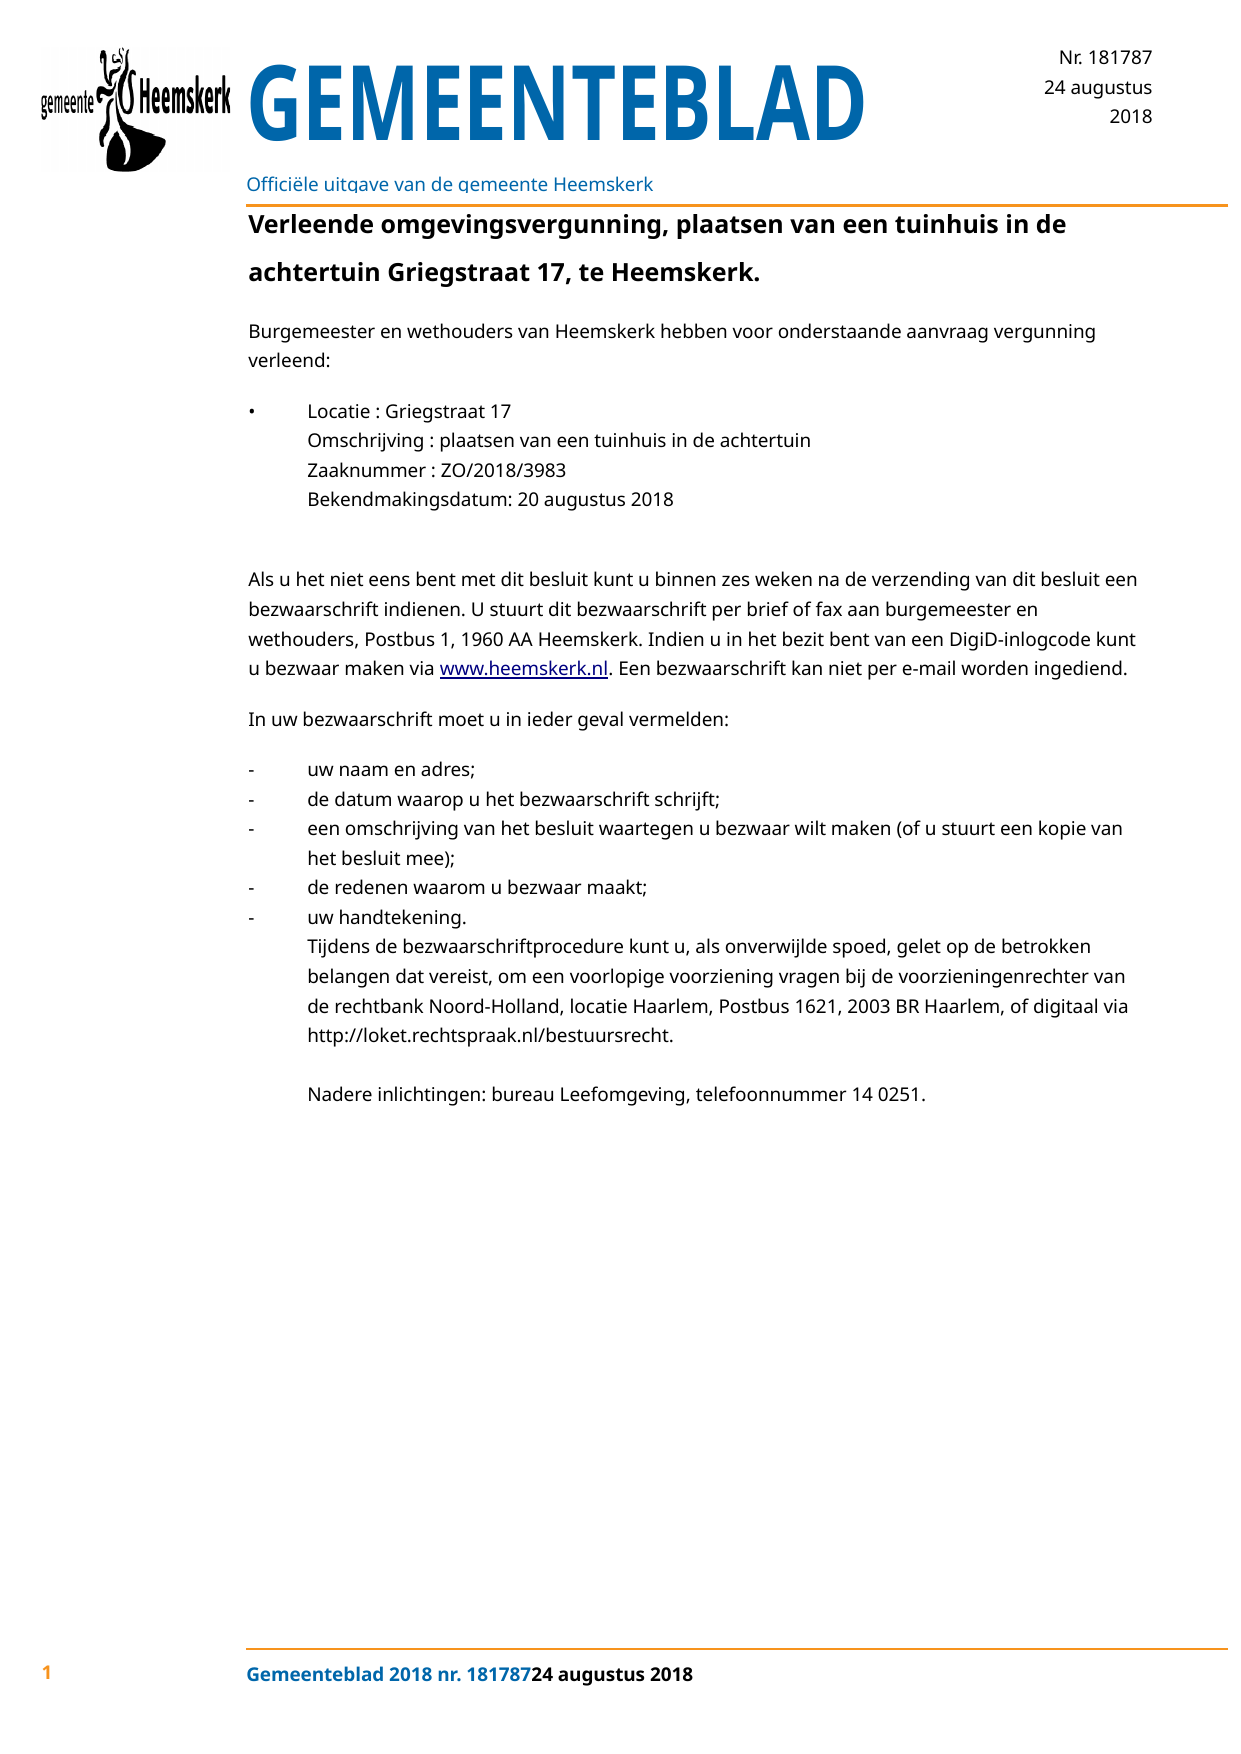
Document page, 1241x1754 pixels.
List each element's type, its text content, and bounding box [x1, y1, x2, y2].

list Omschrijving : plaatsen van een tuinhuis in de achtertuin [248, 427, 1152, 453]
text Als u het niet eens bent met dit besluit kunt u binnen zes weken na de verzending van dit besluit een bezwaarschrift indienen. U stuurt dit bezwaarschrift per brief of fax aan burgemeester en wethouders, Postbus 1, 1960 AA Heemskerk. Indien u in het bezit bent van een DigiD-inlogcode kunt u bezwaar maken via www.heemskerk.nl. Een bezwaarschrift kan niet per e-mail worden ingediend. [248, 567, 1152, 681]
list Locatie : Griegstraat 17 [248, 398, 1152, 424]
list de datum waarop u het bezwaarschrift schrijft; [248, 786, 1152, 812]
list de redenen waarom u bezwaar maakt; [248, 874, 1152, 900]
text Burgemeester en wethouders van Heemskerk hebben voor onderstaande aanvraag vergunning verleend: [248, 318, 1152, 373]
picture [41, 47, 231, 172]
text Verleende omgevingsvergunning, plaatsen van een tuinhuis in de achtertuin Griegstraat 17, te Heemskerk. [248, 207, 1152, 288]
text In uw bezwaarschrift moet u in ieder geval vermelden: [248, 706, 1152, 732]
list Nadere inlichtingen: bureau Leefomgeving, telefoonnummer 14 0251. [248, 1082, 1152, 1107]
list Tijdens de bezwaarschriftprocedure kunt u, als onverwijlde spoed, gelet op de betrokken belangen dat vereist, om een voorlopige voorziening vragen bij de voorzieningenrechter van de rechtbank Noord-Holland, locatie Haarlem, Postbus 1621, 2003 BR Haarlem, of digitaal via http://loket.rechtspraak.nl/bestuursrecht. [248, 934, 1152, 1048]
list Bekendmakingsdatum: 20 augustus 2018 [248, 487, 1152, 512]
list uw naam en adres; [248, 756, 1152, 782]
list Zaaknummer : ZO/2018/3983 [248, 457, 1152, 483]
list een omschrijving van het besluit waartegen u bezwaar wilt maken (of u stuurt een kopie van het besluit mee); [248, 815, 1152, 871]
list uw handtekening. [248, 904, 1152, 930]
